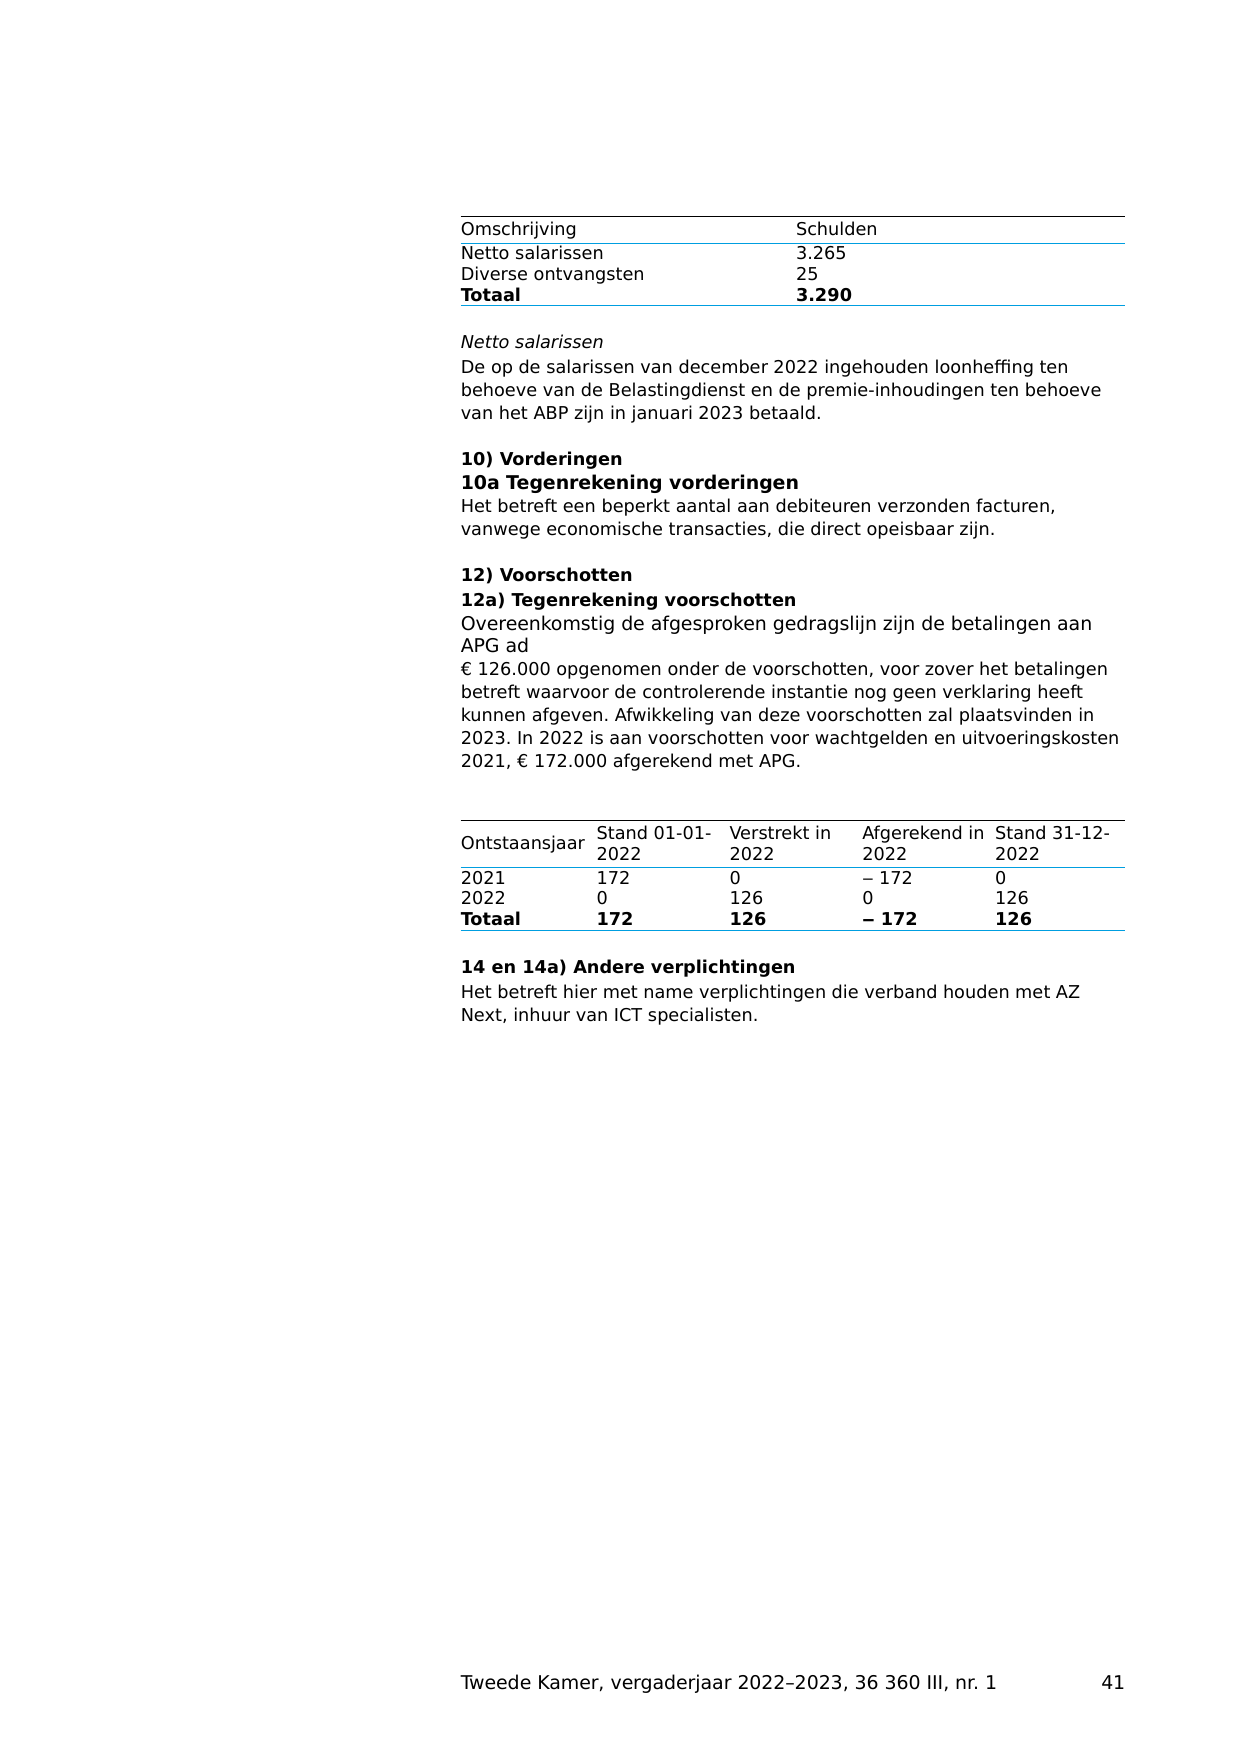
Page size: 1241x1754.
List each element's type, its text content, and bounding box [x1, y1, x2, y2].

table_cell 126 [726, 909, 859, 929]
table_cell ‒ 172 [859, 909, 992, 929]
table_cell Totaal [461, 285, 793, 305]
table_header Tabel 21 Schulden buiten begrotingsverband (Bedragen x € 1.000) [461, 191, 1125, 216]
text De op de salarissen van december 2022 ingehouden loonheffing ten behoeve van de Belastingdienst en de premie-inhoudingen ten behoeve van het ABP zijn in januari 2023 betaald. [461, 356, 1125, 424]
table_cell Schulden [793, 217, 1125, 243]
table_cell Diverse ontvangsten [461, 264, 793, 284]
text 12a) Tegenrekening voorschotten [461, 588, 1125, 611]
table_cell 2021 [461, 868, 593, 888]
text 10) Vorderingen [461, 447, 1125, 470]
text Netto salarissen [461, 331, 1125, 353]
text Het betreft een beperkt aantal aan debiteuren verzonden facturen, vanwege economische transacties, die direct opeisbaar zijn. [461, 494, 1125, 540]
table_header Tabel 22 Tegenrekening voorschotten (Bedragen x € 1.000) [461, 795, 1125, 819]
table_cell Verstrekt in 2022 [726, 821, 859, 867]
table_cell 0 [859, 888, 992, 909]
table_cell Ontstaansjaar [461, 821, 593, 867]
table_cell 0 [726, 868, 859, 888]
table_cell 0 [594, 888, 726, 909]
table_cell 126 [992, 909, 1125, 929]
text Het betreft hier met name verplichtingen die verband houden met AZ Next, inhuur van ICT specialisten. [461, 980, 1125, 1026]
text 12) Voorschotten [461, 563, 1125, 586]
table_cell 172 [594, 909, 726, 929]
table_cell Netto salarissen [461, 244, 793, 264]
table_cell Omschrijving [461, 217, 793, 243]
table_cell 3.265 [793, 244, 1125, 264]
table_cell 2022 [461, 888, 593, 909]
table_cell 126 [726, 888, 859, 909]
table_cell 0 [992, 868, 1125, 888]
table_cell 3.290 [793, 285, 1125, 305]
text € 126.000 opgenomen onder de voorschotten, voor zover het betalingen betreft waarvoor de controlerende instantie nog geen verklaring heeft kunnen afgeven. Afwikkeling van deze voorschotten zal plaatsvinden in 2023. In 2022 is aan voorschotten voor wachtgelden en uitvoeringskosten 2021, € 172.000 afgerekend met APG. [461, 657, 1125, 772]
table_cell Totaal [461, 909, 593, 929]
table_cell Afgerekend in 2022 [859, 821, 992, 867]
text 14 en 14a) Andere verplichtingen [461, 955, 1125, 978]
table_cell Stand 01-01-2022 [594, 821, 726, 867]
table_cell 25 [793, 264, 1125, 284]
table_cell Stand 31-12-2022 [992, 821, 1125, 867]
text Overeenkomstig de afgesproken gedragslijn zijn de betalingen aan APG ad [461, 613, 1125, 657]
table_cell ‒ 172 [859, 868, 992, 888]
text 10a Tegenrekening vorderingen [461, 472, 1125, 494]
table_cell 172 [594, 868, 726, 888]
table_cell 126 [992, 888, 1125, 909]
